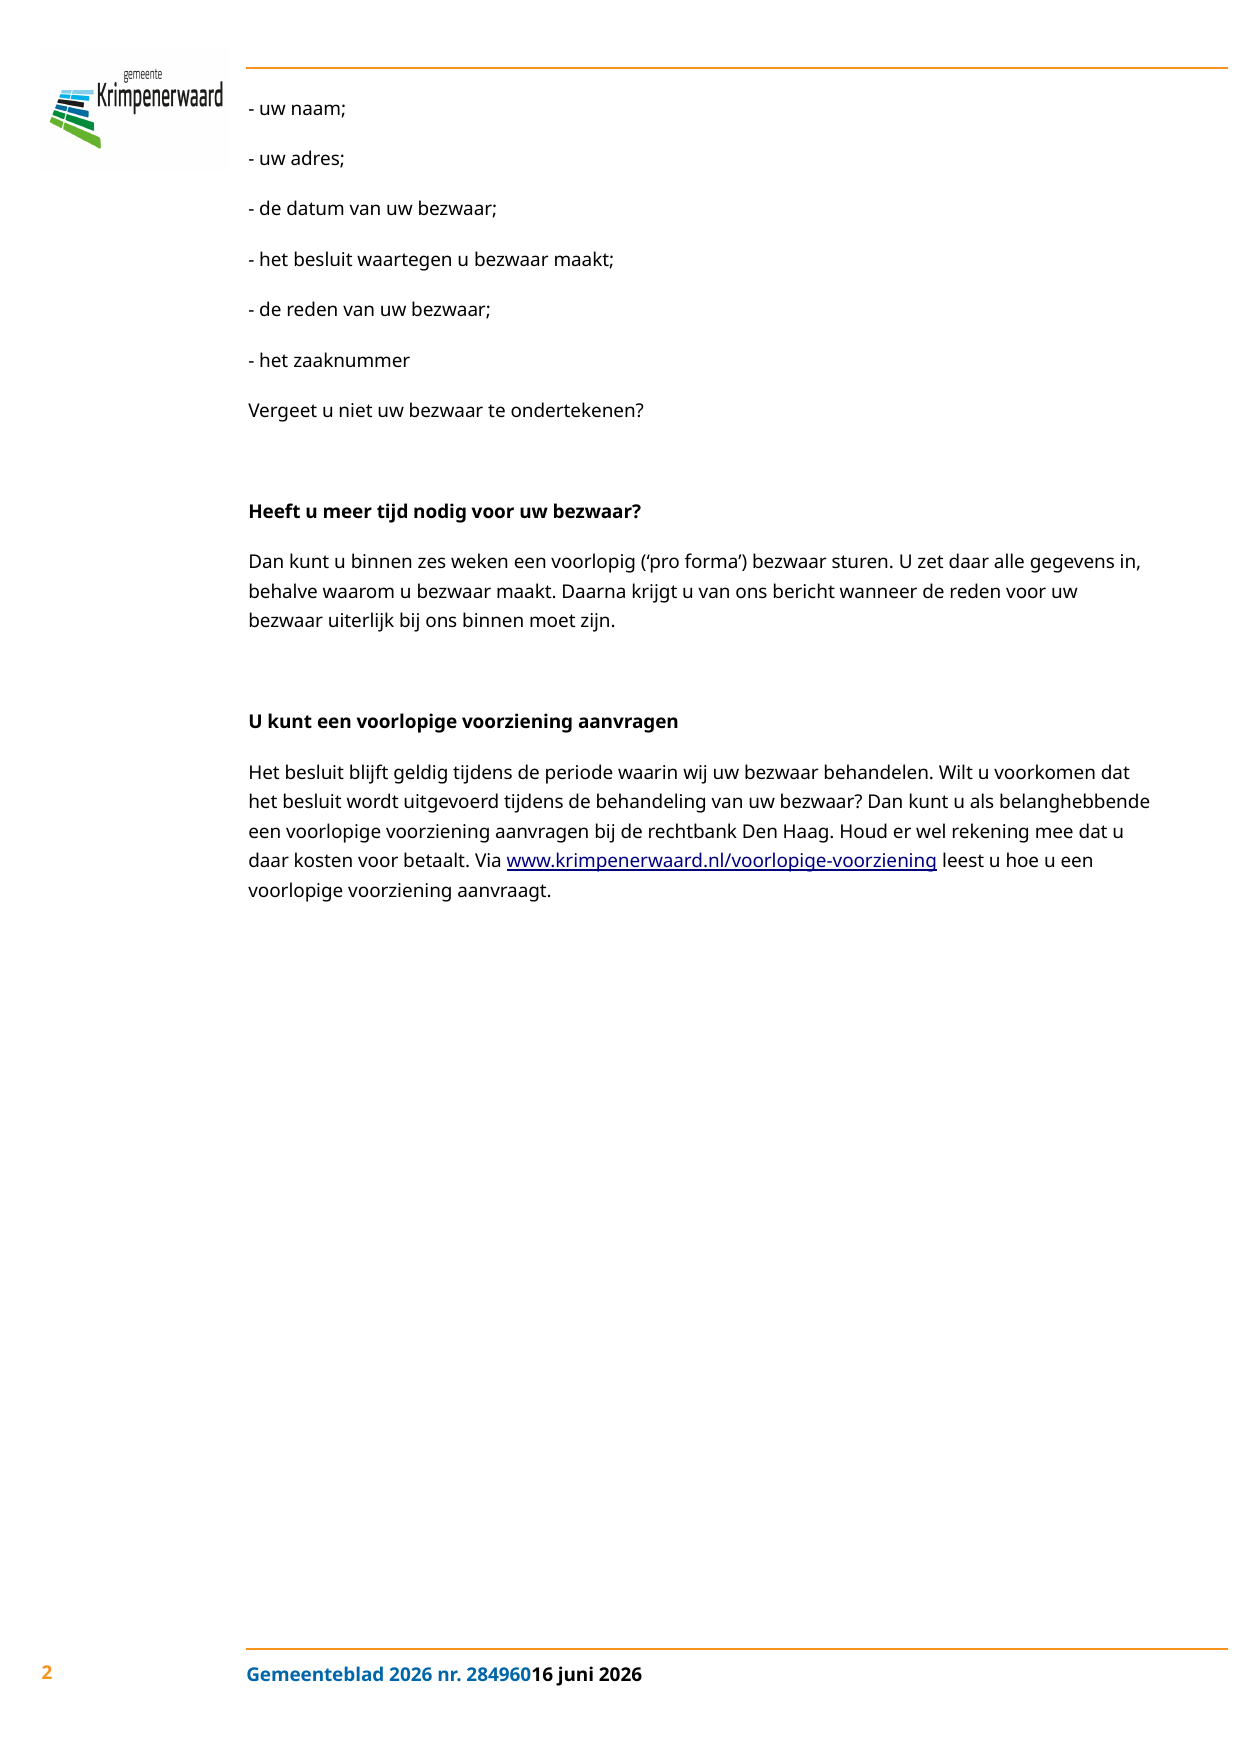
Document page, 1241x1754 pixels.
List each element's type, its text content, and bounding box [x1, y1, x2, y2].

text - de datum van uw bezwaar; [248, 196, 1152, 221]
text Vergeet u niet uw bezwaar te ondertekenen? [248, 397, 1152, 423]
text - de reden van uw bezwaar; [248, 296, 1152, 322]
text - uw naam; [248, 95, 1152, 121]
text Dan kunt u binnen zes weken een voorlopig (‘pro forma’) bezwaar sturen. U zet daar alle gegevens in, behalve waarom u bezwaar maakt. Daarna krijgt u van ons bericht wanneer de reden voor uw bezwaar uiterlijk bij ons binnen moet zijn. [248, 548, 1152, 633]
text U kunt een voorlopige voorziening aanvragen [248, 708, 1152, 734]
text Heeft u meer tijd nodig voor uw bezwaar? [248, 498, 1152, 524]
picture [41, 47, 231, 172]
text - uw adres; [248, 145, 1152, 171]
text - het besluit waartegen u bezwaar maakt; [248, 246, 1152, 272]
text - het zaaknummer [248, 347, 1152, 373]
text Het besluit blijft geldig tijdens de periode waarin wij uw bezwaar behandelen. Wilt u voorkomen dat het besluit wordt uitgevoerd tijdens de behandeling van uw bezwaar? Dan kunt u als belanghebbende een voorlopige voorziening aanvragen bij de rechtbank Den Haag. Houd er wel rekening mee dat u daar kosten voor betaalt. Via www.krimpenerwaard.nl/voorlopige-voorziening leest u hoe u een voorlopige voorziening aanvraagt. [248, 759, 1152, 903]
